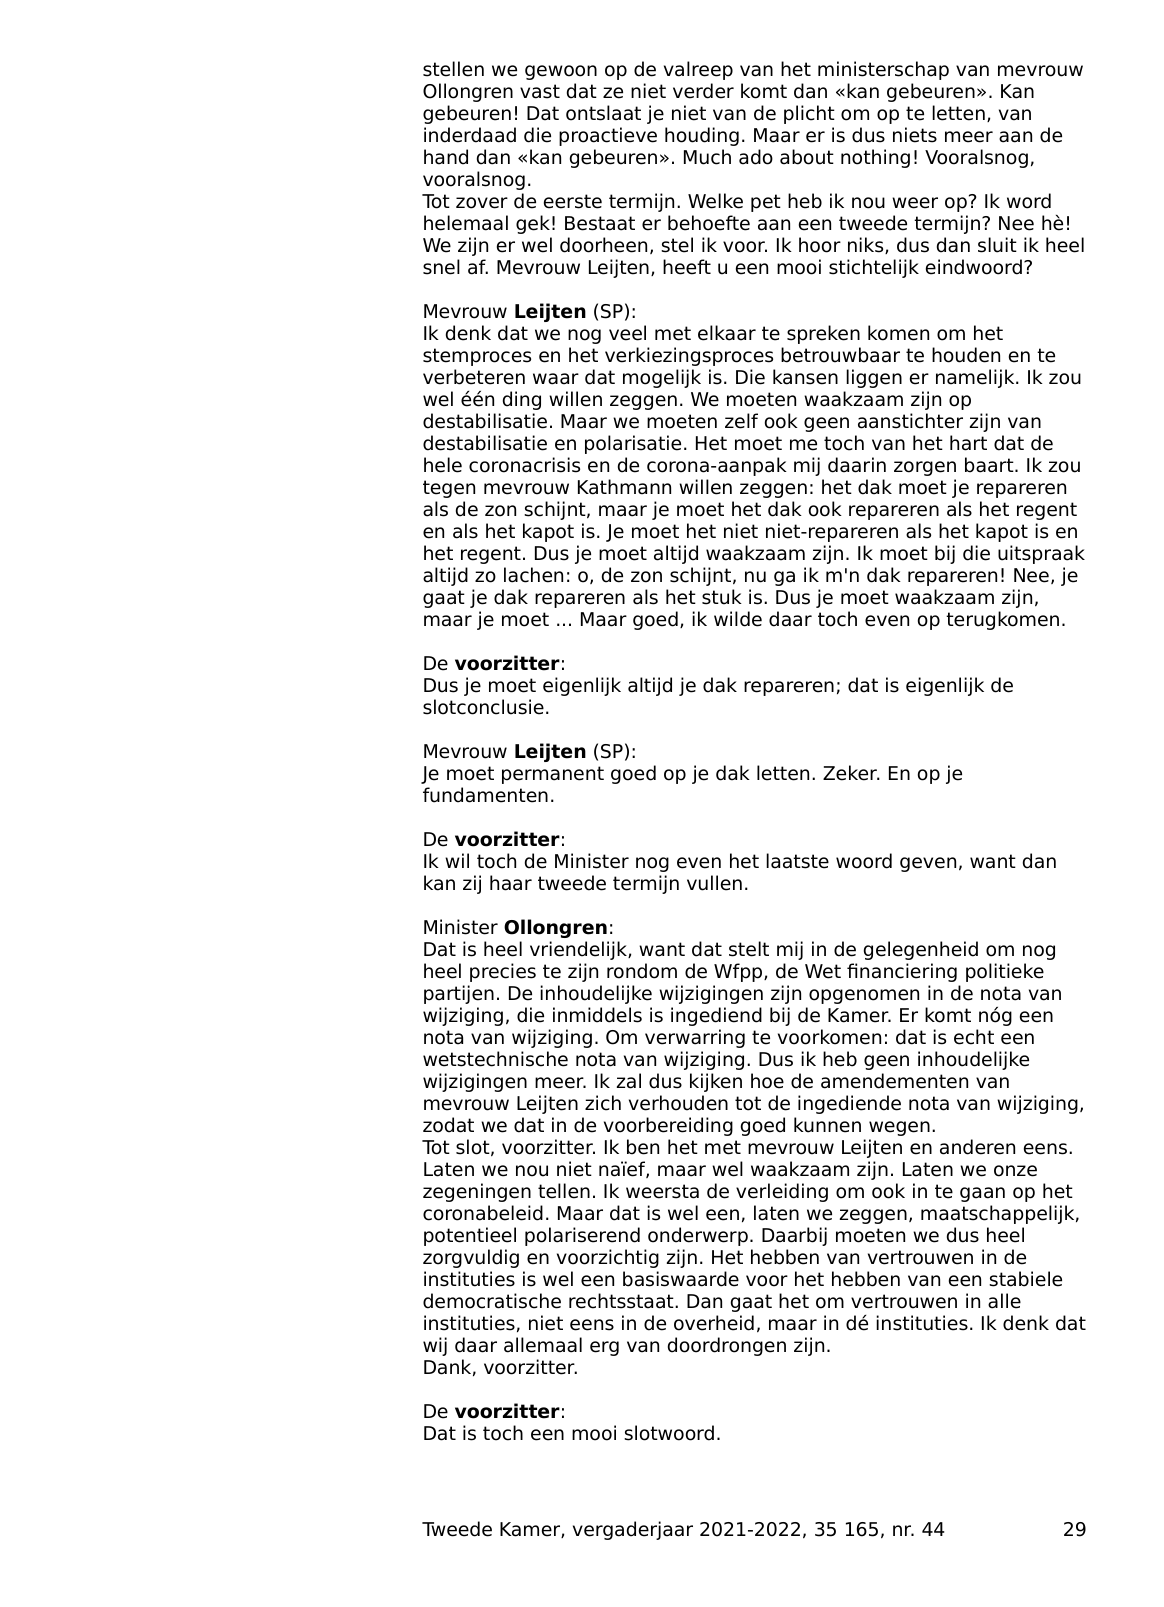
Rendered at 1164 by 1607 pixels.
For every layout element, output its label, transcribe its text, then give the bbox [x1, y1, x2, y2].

text De voorzitter: [422, 1401, 1087, 1423]
text Ik denk dat we nog veel met elkaar te spreken komen om het stemproces en het verkiezingsproces betrouwbaar te houden en te verbeteren waar dat mogelijk is. Die kansen liggen er namelijk. Ik zou wel één ding willen zeggen. We moeten waakzaam zijn op destabilisatie. Maar we moeten zelf ook geen aanstichter zijn van destabilisatie en polarisatie. Het moet me toch van het hart dat de hele coronacrisis en de corona-aanpak mij daarin zorgen baart. Ik zou tegen mevrouw Kathmann willen zeggen: het dak moet je repareren als de zon schijnt, maar je moet het dak ook repareren als het regent en als het kapot is. Je moet het niet niet-repareren als het kapot is en het regent. Dus je moet altijd waakzaam zijn. Ik moet bij die uitspraak altijd zo lachen: o, de zon schijnt, nu ga ik m'n dak repareren! Nee, je gaat je dak repareren als het stuk is. Dus je moet waakzaam zijn, maar je moet ... Maar goed, ik wilde daar toch even op terugkomen. [422, 323, 1087, 631]
text Mevrouw Leijten (SP): [422, 301, 1087, 323]
text De voorzitter: [422, 653, 1087, 675]
text Dat is heel vriendelijk, want dat stelt mij in de gelegenheid om nog heel precies te zijn rondom de Wfpp, de Wet financiering politieke partijen. De inhoudelijke wijzigingen zijn opgenomen in de nota van wijziging, die inmiddels is ingediend bij de Kamer. Er komt nóg een nota van wijziging. Om verwarring te voorkomen: dat is echt een wetstechnische nota van wijziging. Dus ik heb geen inhoudelijke wijzigingen meer. Ik zal dus kijken hoe de amendementen van mevrouw Leijten zich verhouden tot de ingediende nota van wijziging, zodat we dat in de voorbereiding goed kunnen wegen. [422, 939, 1087, 1137]
text Dat is toch een mooi slotwoord. [422, 1423, 1087, 1445]
text Je moet permanent goed op je dak letten. Zeker. En op je fundamenten. [422, 763, 1087, 807]
text Minister Ollongren: [422, 917, 1087, 939]
text Tot slot, voorzitter. Ik ben het met mevrouw Leijten en anderen eens. Laten we nou niet naïef, maar wel waakzaam zijn. Laten we onze zegeningen tellen. Ik weersta de verleiding om ook in te gaan op het coronabeleid. Maar dat is wel een, laten we zeggen, maatschappelijk, potentieel polariserend onderwerp. Daarbij moeten we dus heel zorgvuldig en voorzichtig zijn. Het hebben van vertrouwen in de instituties is wel een basiswaarde voor het hebben van een stabiele democratische rechtsstaat. Dan gaat het om vertrouwen in alle instituties, niet eens in de overheid, maar in dé instituties. Ik denk dat wij daar allemaal erg van doordrongen zijn. [422, 1137, 1087, 1357]
text Dus je moet eigenlijk altijd je dak repareren; dat is eigenlijk de slotconclusie. [422, 675, 1087, 719]
text Mevrouw Leijten (SP): [422, 741, 1087, 763]
text stellen we gewoon op de valreep van het ministerschap van mevrouw Ollongren vast dat ze niet verder komt dan «kan gebeuren». Kan gebeuren! Dat ontslaat je niet van de plicht om op te letten, van inderdaad die proactieve houding. Maar er is dus niets meer aan de hand dan «kan gebeuren». Much ado about nothing! Vooralsnog, vooralsnog. [422, 59, 1087, 191]
text Ik wil toch de Minister nog even het laatste woord geven, want dan kan zij haar tweede termijn vullen. [422, 851, 1087, 895]
text De voorzitter: [422, 829, 1087, 851]
text Tot zover de eerste termijn. Welke pet heb ik nou weer op? Ik word helemaal gek! Bestaat er behoefte aan een tweede termijn? Nee hè! We zijn er wel doorheen, stel ik voor. Ik hoor niks, dus dan sluit ik heel snel af. Mevrouw Leijten, heeft u een mooi stichtelijk eindwoord? [422, 191, 1087, 279]
text Dank, voorzitter. [422, 1357, 1087, 1379]
